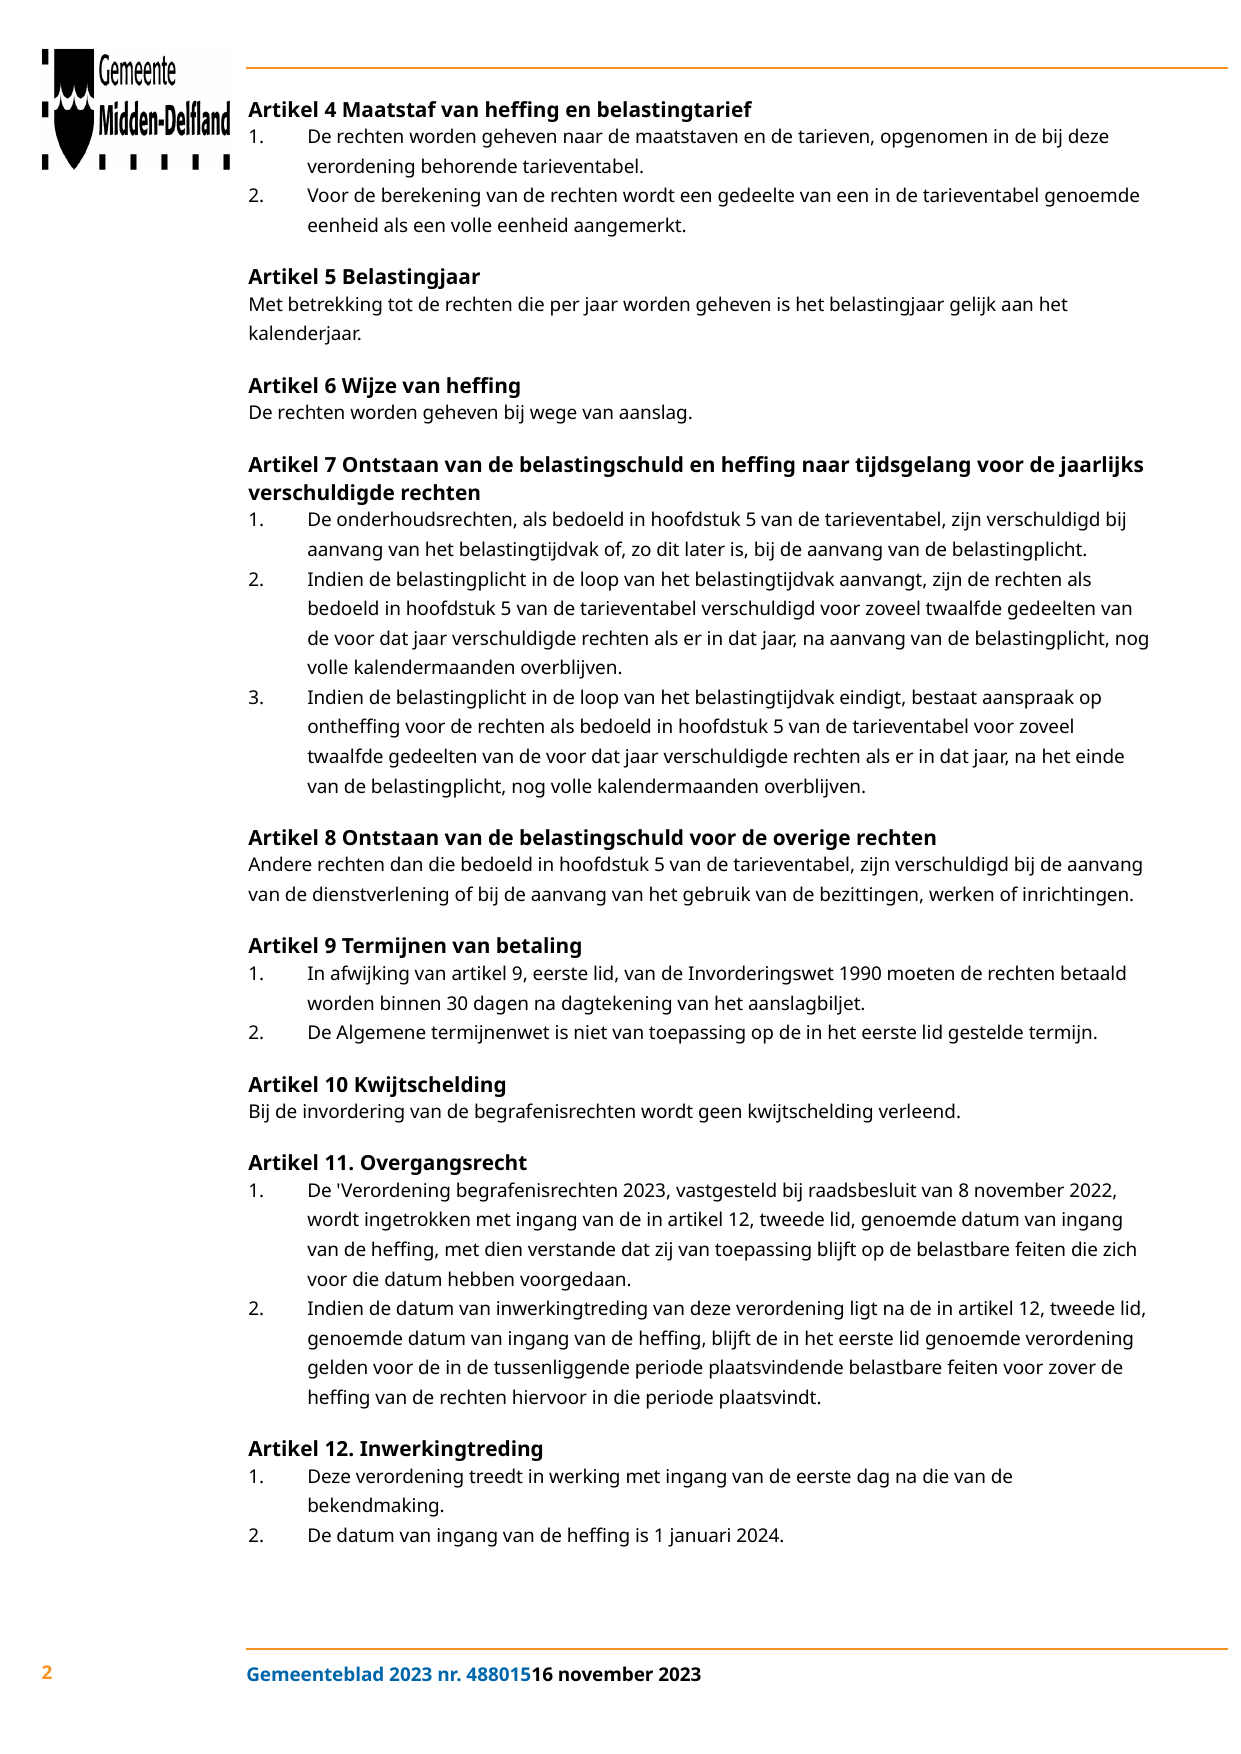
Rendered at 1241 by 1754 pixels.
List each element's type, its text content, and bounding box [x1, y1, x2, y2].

list De onderhoudsrechten, als bedoeld in hoofdstuk 5 van de tarieventabel, zijn verschuldigd bij aanvang van het belastingtijdvak of, zo dit later is, bij de aanvang van de belastingplicht. [248, 507, 1152, 562]
list Indien de belastingplicht in de loop van het belastingtijdvak aanvangt, zijn de rechten als bedoeld in hoofdstuk 5 van de tarieventabel verschuldigd voor zoveel twaalfde gedeelten van de voor dat jaar verschuldigde rechten als er in dat jaar, na aanvang van de belastingplicht, nog volle kalendermaanden overblijven. [248, 566, 1152, 680]
list Voor de berekening van de rechten wordt een gedeelte van een in de tarieventabel genoemde eenheid als een volle eenheid aangemerkt. [248, 182, 1152, 238]
list De rechten worden geheven naar de maatstaven en de tarieven, opgenomen in de bij deze verordening behorende tarieventabel. [248, 123, 1152, 178]
text Artikel 9 Termijnen van betaling [248, 932, 1152, 960]
text Artikel 4 Maatstaf van heffing en belastingtarief [248, 95, 1152, 123]
text De rechten worden geheven bij wege van aanslag. [248, 399, 1152, 425]
text Artikel 10 Kwijtschelding [248, 1070, 1152, 1098]
text Artikel 5 Belastingjaar [248, 262, 1152, 291]
text Artikel 7 Ontstaan van de belastingschuld en heffing naar tijdsgelang voor de jaarlijks verschuldigde rechten [248, 450, 1152, 507]
list De Algemene termijnenwet is niet van toepassing op de in het eerste lid gestelde termijn. [248, 1019, 1152, 1045]
text Artikel 8 Ontstaan van de belastingschuld voor de overige rechten [248, 823, 1152, 852]
text Met betrekking tot de rechten die per jaar worden geheven is het belastingjaar gelijk aan het [248, 291, 1152, 317]
text Artikel 12. Inwerkingtreding [248, 1434, 1152, 1463]
text kalenderjaar. [248, 320, 1152, 346]
text Artikel 11. Overgangsrecht [248, 1148, 1152, 1177]
text Bij de invordering van de begrafenisrechten wordt geen kwijtschelding verleend. [248, 1098, 1152, 1124]
list Indien de belastingplicht in de loop van het belastingtijdvak eindigt, bestaat aanspraak op ontheffing voor de rechten als bedoeld in hoofdstuk 5 van de tarieventabel voor zoveel twaalfde gedeelten van de voor dat jaar verschuldigde rechten als er in dat jaar, na het einde van de belastingplicht, nog volle kalendermaanden overblijven. [248, 684, 1152, 798]
list De 'Verordening begrafenisrechten 2023, vastgesteld bij raadsbesluit van 8 november 2022, wordt ingetrokken met ingang van de in artikel 12, tweede lid, genoemde datum van ingang van de heffing, met dien verstande dat zij van toepassing blijft op de belastbare feiten die zich voor die datum hebben voorgedaan. [248, 1177, 1152, 1291]
picture [41, 47, 231, 172]
list Indien de datum van inwerkingtreding van deze verordening ligt na de in artikel 12, tweede lid, genoemde datum van ingang van de heffing, blijft de in het eerste lid genoemde verordening gelden voor de in de tussenliggende periode plaatsvindende belastbare feiten voor zover de heffing van de rechten hiervoor in die periode plaatsvindt. [248, 1295, 1152, 1410]
list Deze verordening treedt in werking met ingang van de eerste dag na die van de bekendmaking. [248, 1463, 1152, 1518]
text Artikel 6 Wijze van heffing [248, 371, 1152, 399]
list In afwijking van artikel 9, eerste lid, van de Invorderingswet 1990 moeten de rechten betaald worden binnen 30 dagen na dagtekening van het aanslagbiljet. [248, 960, 1152, 1015]
text Andere rechten dan die bedoeld in hoofdstuk 5 van de tarieventabel, zijn verschuldigd bij de aanvang van de dienstverlening of bij de aanvang van het gebruik van de bezittingen, werken of inrichtingen. [248, 852, 1152, 907]
list De datum van ingang van de heffing is 1 januari 2024. [248, 1522, 1152, 1548]
